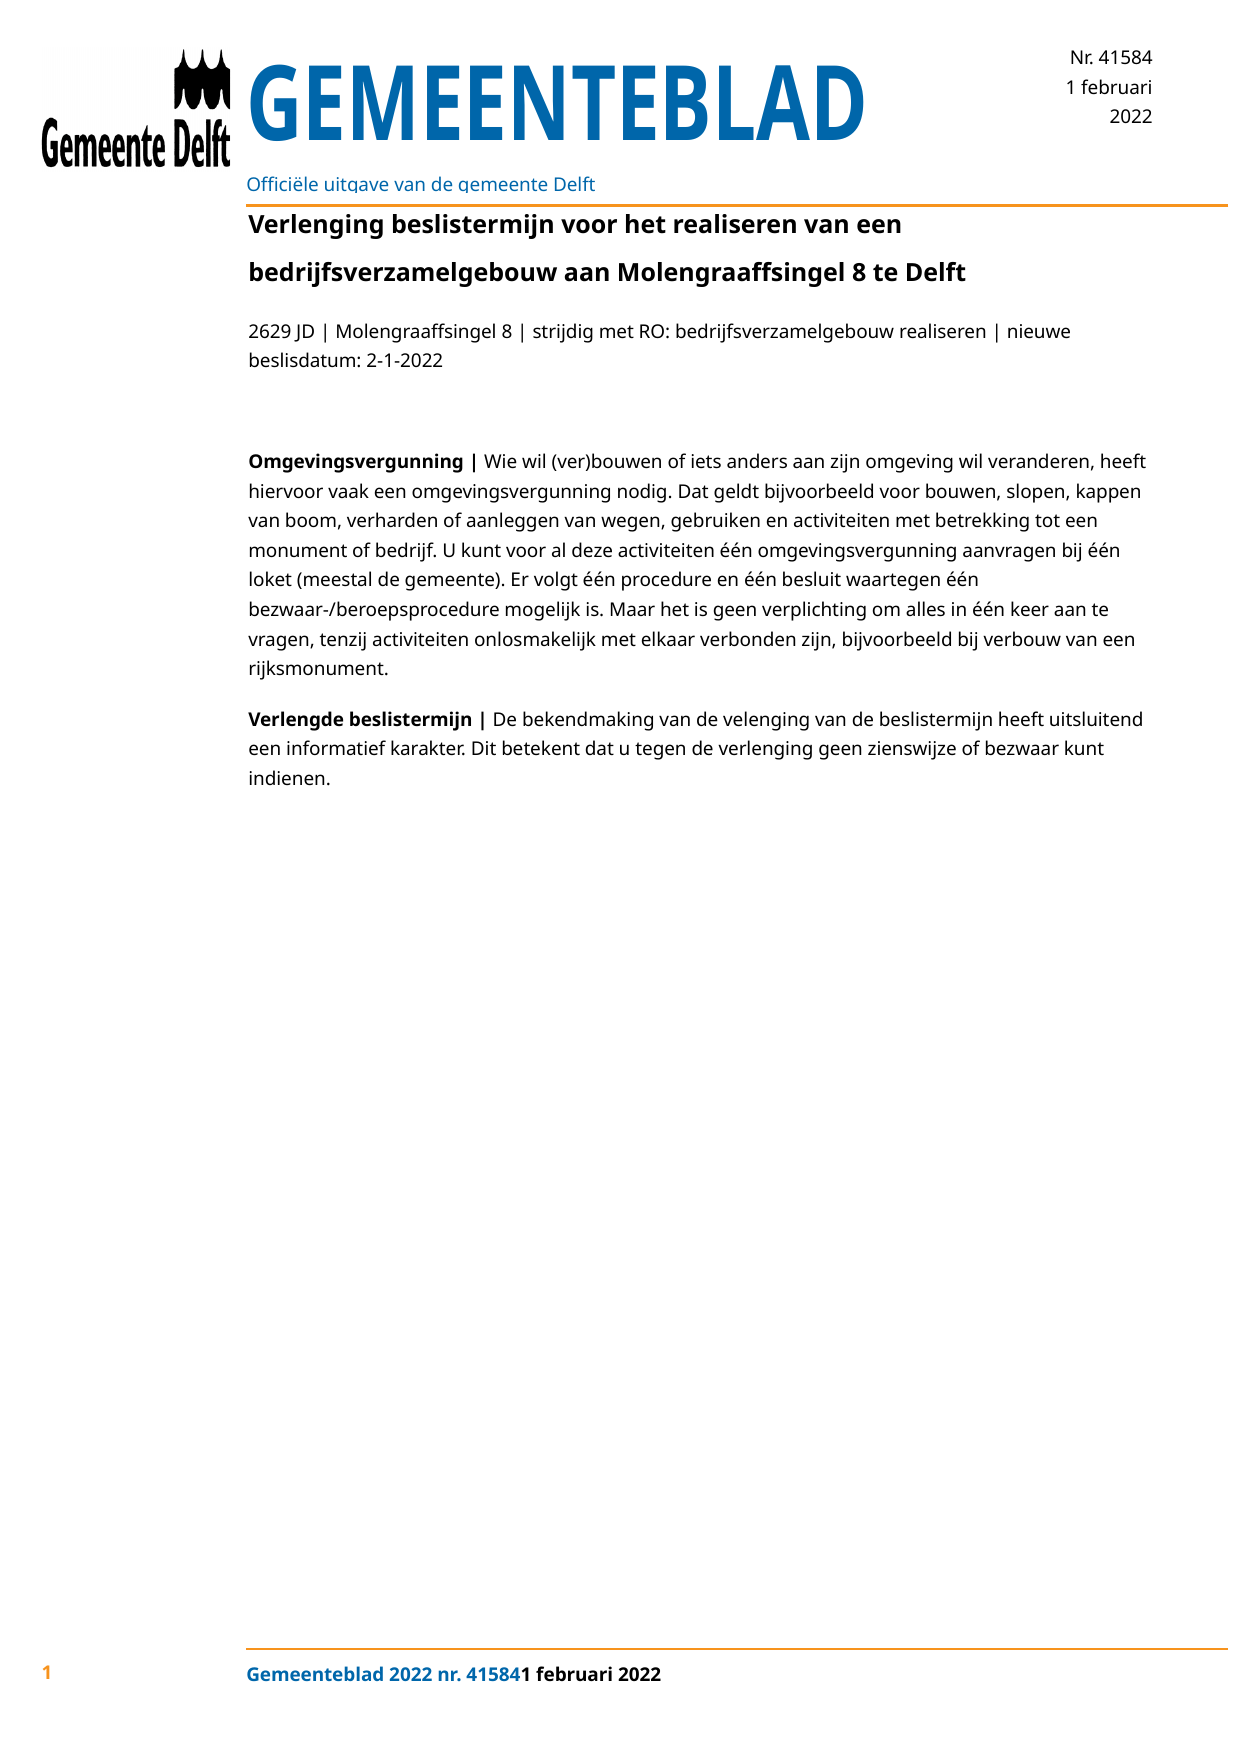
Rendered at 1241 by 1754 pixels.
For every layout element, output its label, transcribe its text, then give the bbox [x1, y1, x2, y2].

text Omgevingsvergunning | Wie wil (ver)bouwen of iets anders aan zijn omgeving wil veranderen, heeft hiervoor vaak een omgevingsvergunning nodig. Dat geldt bijvoorbeeld voor bouwen, slopen, kappen van boom, verharden of aanleggen van wegen, gebruiken en activiteiten met betrekking tot een monument of bedrijf. U kunt voor al deze activiteiten één omgevingsvergunning aanvragen bij één loket (meestal de gemeente). Er volgt één procedure en één besluit waartegen één bezwaar-/beroepsprocedure mogelijk is. Maar het is geen verplichting om alles in één keer aan te vragen, tenzij activiteiten onlosmakelijk met elkaar verbonden zijn, bijvoorbeeld bij verbouw van een rijksmonument. [248, 448, 1152, 681]
text Verlengde beslistermijn | De bekendmaking van de velenging van de beslistermijn heeft uitsluitend een informatief karakter. Dit betekent dat u tegen de verlenging geen zienswijze of bezwaar kunt indienen. [248, 706, 1152, 791]
text Verlenging beslistermijn voor het realiseren van een bedrijfsverzamelgebouw aan Molengraaffsingel 8 te Delft [248, 207, 1152, 288]
picture [41, 47, 231, 172]
text 2629 JD | Molengraaffsingel 8 | strijdig met RO: bedrijfsverzamelgebouw realiseren | nieuwe beslisdatum: 2-1-2022 [248, 318, 1152, 373]
